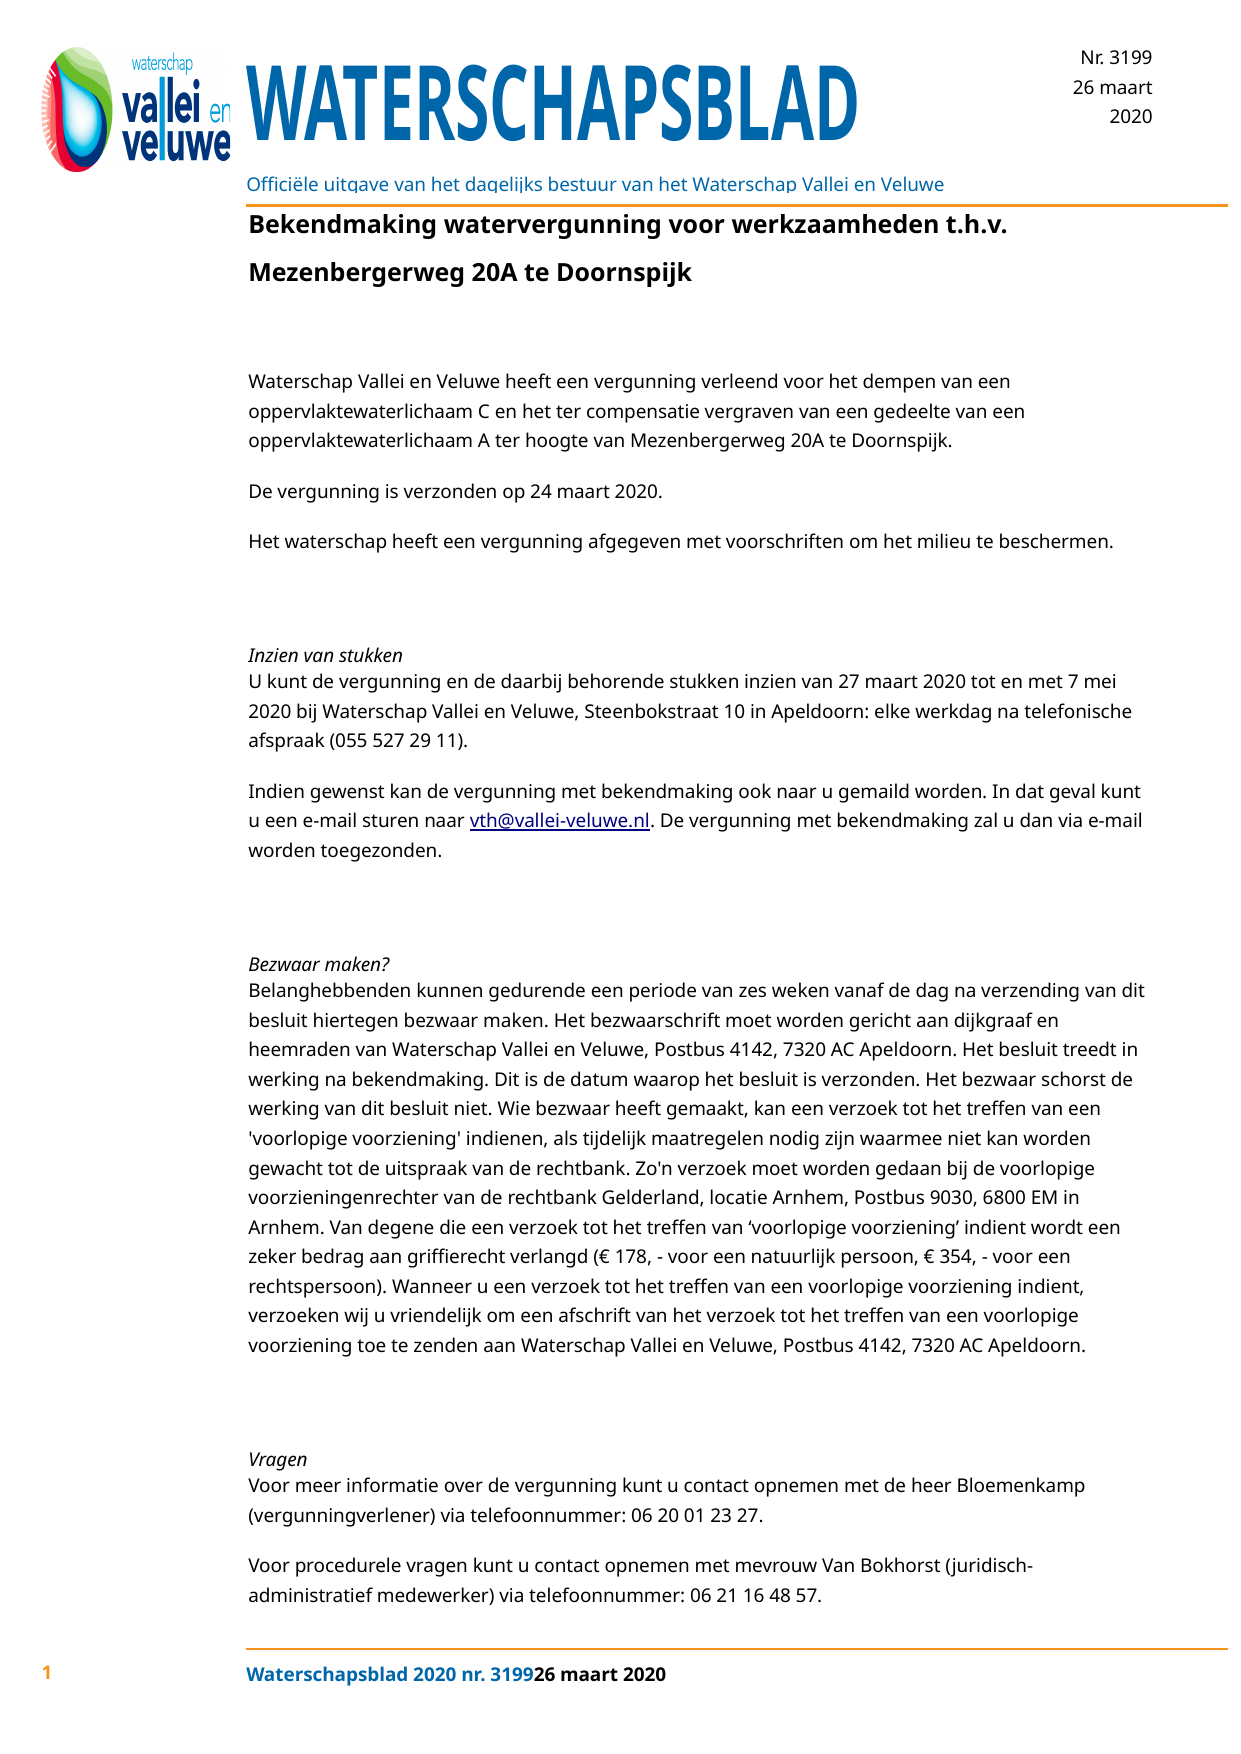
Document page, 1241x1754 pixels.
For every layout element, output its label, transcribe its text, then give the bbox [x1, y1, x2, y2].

text Bekendmaking watervergunning voor werkzaamheden t.h.v. Mezenbergerweg 20A te Doornspijk [248, 207, 1152, 288]
text De vergunning is verzonden op 24 maart 2020. [248, 478, 1152, 504]
text U kunt de vergunning en de daarbij behorende stukken inzien van 27 maart 2020 tot en met 7 mei 2020 bij Waterschap Vallei en Veluwe, Steenbokstraat 10 in Apeldoorn: elke werkdag na telefonische afspraak (055 527 29 11). [248, 668, 1152, 753]
text Het waterschap heeft een vergunning afgegeven met voorschriften om het milieu te beschermen. [248, 528, 1152, 554]
text Bezwaar maken? [248, 952, 1152, 977]
text Inzien van stukken [248, 643, 1152, 668]
text Voor procedurele vragen kunt u contact opnemen met mevrouw Van Bokhorst (juridisch-administratief medewerker) via telefoonnummer: 06 21 16 48 57. [248, 1552, 1152, 1608]
text Voor meer informatie over de vergunning kunt u contact opnemen met de heer Bloemenkamp (vergunningverlener) via telefoonnummer: 06 20 01 23 27. [248, 1472, 1152, 1528]
text Belanghebbenden kunnen gedurende een periode van zes weken vanaf de dag na verzending van dit besluit hiertegen bezwaar maken. Het bezwaarschrift moet worden gericht aan dijkgraaf en heemraden van Waterschap Vallei en Veluwe, Postbus 4142, 7320 AC Apeldoorn. Het besluit treedt in werking na bekendmaking. Dit is de datum waarop het besluit is verzonden. Het bezwaar schorst de werking van dit besluit niet. Wie bezwaar heeft gemaakt, kan een verzoek tot het treffen van een 'voorlopige voorziening' indienen, als tijdelijk maatregelen nodig zijn waarmee niet kan worden gewacht tot de uitspraak van de rechtbank. Zo'n verzoek moet worden gedaan bij de voorlopige voorzieningenrechter van de rechtbank Gelderland, locatie Arnhem, Postbus 9030, 6800 EM in Arnhem. Van degene die een verzoek tot het treffen van ‘voorlopige voorziening’ indient wordt een zeker bedrag aan griffierecht verlangd (€ 178, - voor een natuurlijk persoon, € 354, - voor een rechtspersoon). Wanneer u een verzoek tot het treffen van een voorlopige voorziening indient, verzoeken wij u vriendelijk om een afschrift van het verzoek tot het treffen van een voorlopige voorziening toe te zenden aan Waterschap Vallei en Veluwe, Postbus 4142, 7320 AC Apeldoorn. [248, 977, 1152, 1358]
text Waterschap Vallei en Veluwe heeft een vergunning verleend voor het dempen van een oppervlaktewaterlichaam C en het ter compensatie vergraven van een gedeelte van een oppervlaktewaterlichaam A ter hoogte van Mezenbergerweg 20A te Doornspijk. [248, 368, 1152, 453]
text Indien gewenst kan de vergunning met bekendmaking ook naar u gemaild worden. In dat geval kunt u een e-mail sturen naar vth@vallei-veluwe.nl. De vergunning met bekendmaking zal u dan via e-mail worden toegezonden. [248, 778, 1152, 863]
picture [41, 47, 231, 172]
text Vragen [248, 1447, 1152, 1472]
